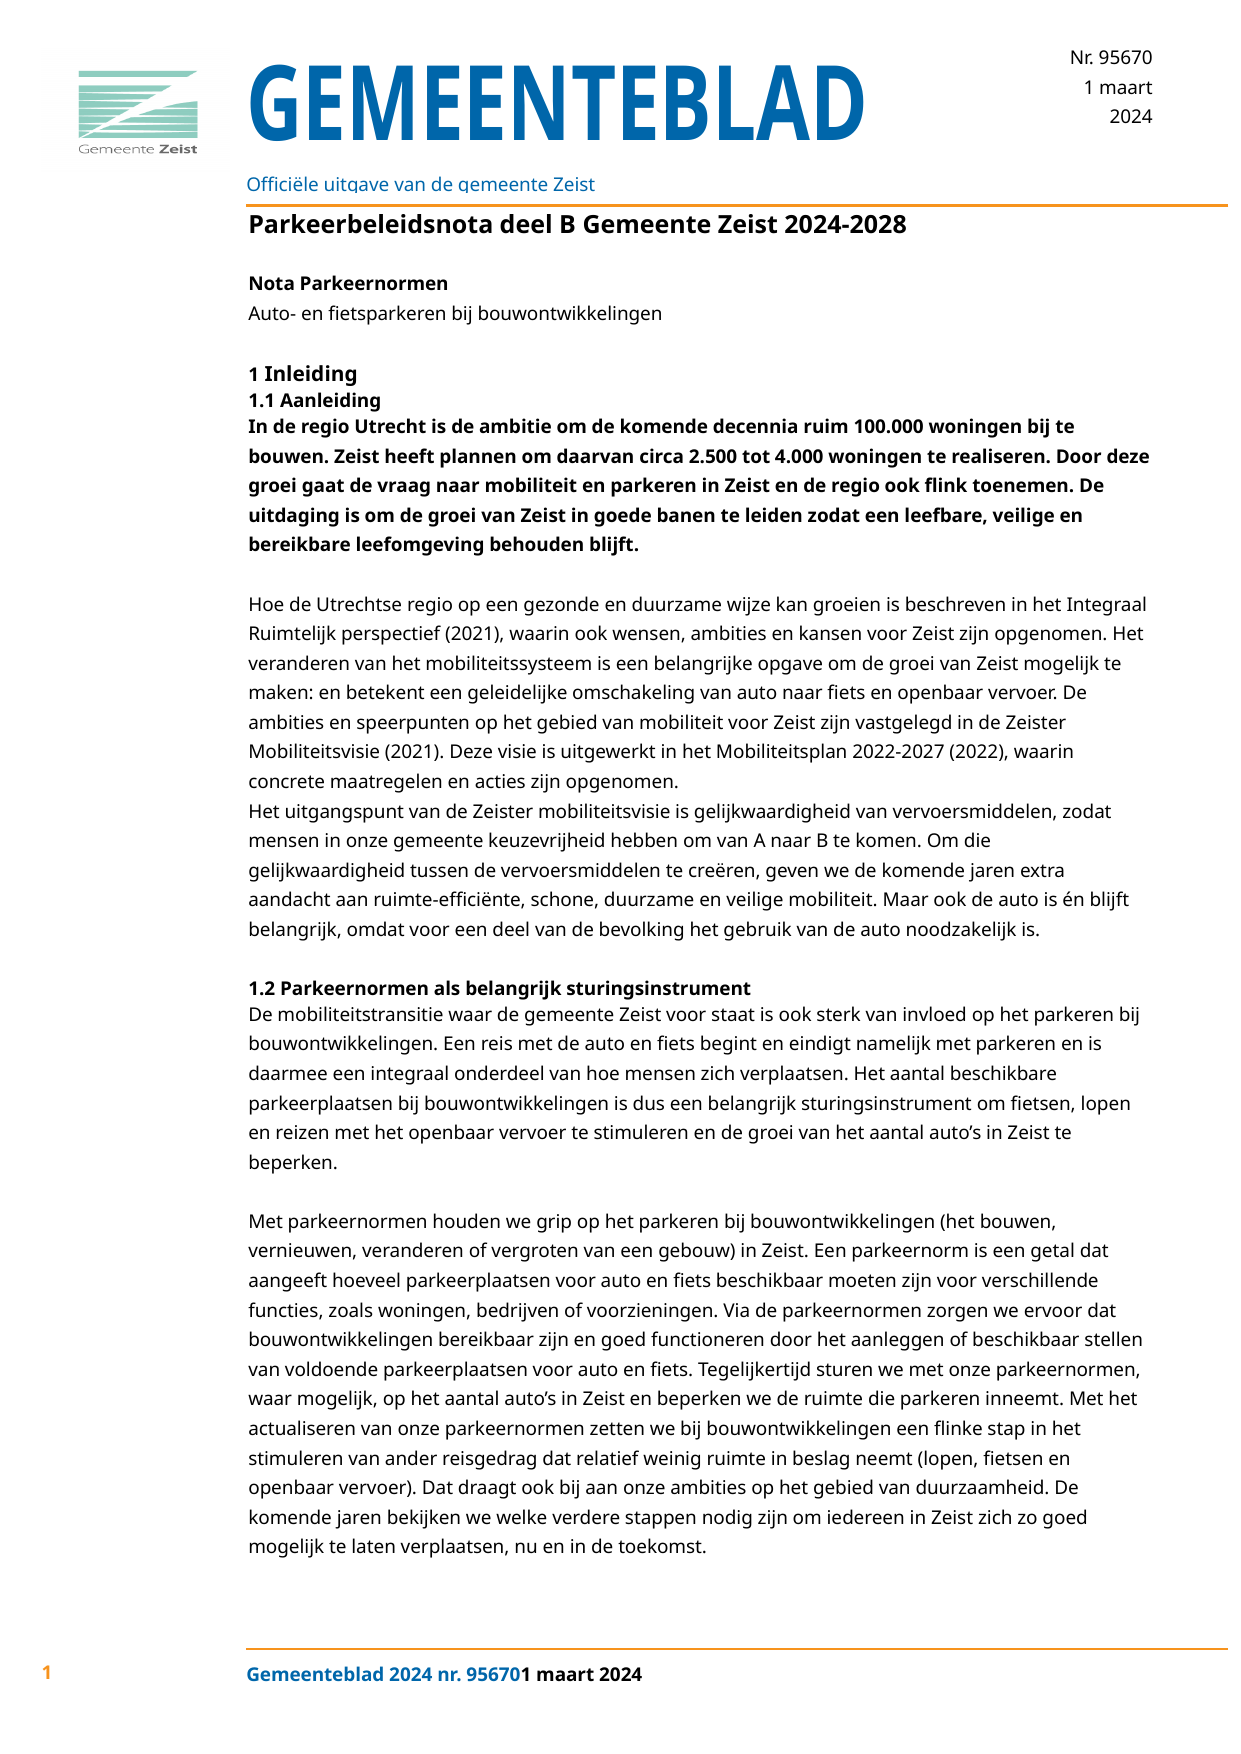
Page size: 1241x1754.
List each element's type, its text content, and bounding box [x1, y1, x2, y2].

text De mobiliteitstransitie waar de gemeente Zeist voor staat is ook sterk van invloed op het parkeren bij bouwontwikkelingen. Een reis met de auto en fiets begint en eindigt namelijk met parkeren en is daarmee een integraal onderdeel van hoe mensen zich verplaatsen. Het aantal beschikbare parkeerplaatsen bij bouwontwikkelingen is dus een belangrijk sturingsinstrument om fietsen, lopen en reizen met het openbaar vervoer te stimuleren en de groei van het aantal auto’s in Zeist te beperken. [248, 1001, 1152, 1175]
text Het uitgangspunt van de Zeister mobiliteitsvisie is gelijkwaardigheid van vervoersmiddelen, zodat mensen in onze gemeente keuzevrijheid hebben om van A naar B te komen. Om die gelijkwaardigheid tussen de vervoersmiddelen te creëren, geven we de komende jaren extra aandacht aan ruimte-efficiënte, schone, duurzame en veilige mobiliteit. Maar ook de auto is én blijft belangrijk, omdat voor een deel van de bevolking het gebruik van de auto noodzakelijk is. [248, 798, 1152, 942]
text Hoe de Utrechtse regio op een gezonde en duurzame wijze kan groeien is beschreven in het Integraal Ruimtelijk perspectief (2021), waarin ook wensen, ambities en kansen voor Zeist zijn opgenomen. Het veranderen van het mobiliteitssysteem is een belangrijke opgave om de groei van Zeist mogelijk te maken: en betekent een geleidelijke omschakeling van auto naar fiets en openbaar vervoer. De ambities en speerpunten op het gebied van mobiliteit voor Zeist zijn vastgelegd in de Zeister Mobiliteitsvisie (2021). Deze visie is uitgewerkt in het Mobiliteitsplan 2022-2027 (2022), waarin concrete maatregelen en acties zijn opgenomen. [248, 591, 1152, 794]
picture [41, 47, 231, 172]
text Parkeerbeleidsnota deel B Gemeente Zeist 2024-2028 [248, 207, 1152, 241]
text 1.2 Parkeernormen als belangrijk sturingsinstrument [248, 975, 1152, 1001]
text 1 Inleiding [248, 359, 1152, 387]
text Auto- en fietsparkeren bij bouwontwikkelingen [248, 300, 1152, 326]
text In de regio Utrecht is de ambitie om de komende decennia ruim 100.000 woningen bij te bouwen. Zeist heeft plannen om daarvan circa 2.500 tot 4.000 woningen te realiseren. Door deze groei gaat de vraag naar mobiliteit en parkeren in Zeist en de regio ook flink toenemen. De uitdaging is om de groei van Zeist in goede banen te leiden zodat een leefbare, veilige en bereikbare leefomgeving behouden blijft. [248, 413, 1152, 557]
text 1.1 Aanleiding [248, 387, 1152, 413]
text Met parkeernormen houden we grip op het parkeren bij bouwontwikkelingen (het bouwen, vernieuwen, veranderen of vergroten van een gebouw) in Zeist. Een parkeernorm is een getal dat aangeeft hoeveel parkeerplaatsen voor auto en fiets beschikbaar moeten zijn voor verschillende functies, zoals woningen, bedrijven of voorzieningen. Via de parkeernormen zorgen we ervoor dat bouwontwikkelingen bereikbaar zijn en goed functioneren door het aanleggen of beschikbaar stellen van voldoende parkeerplaatsen voor auto en fiets. Tegelijkertijd sturen we met onze parkeernormen, waar mogelijk, op het aantal auto’s in Zeist en beperken we de ruimte die parkeren inneemt. Met het actualiseren van onze parkeernormen zetten we bij bouwontwikkelingen een flinke stap in het stimuleren van ander reisgedrag dat relatief weinig ruimte in beslag neemt (lopen, fietsen en openbaar vervoer). Dat draagt ook bij aan onze ambities op het gebied van duurzaamheid. De komende jaren bekijken we welke verdere stappen nodig zijn om iedereen in Zeist zich zo goed mogelijk te laten verplaatsen, nu en in de toekomst. [248, 1208, 1152, 1559]
text Nota Parkeernormen [248, 270, 1152, 296]
